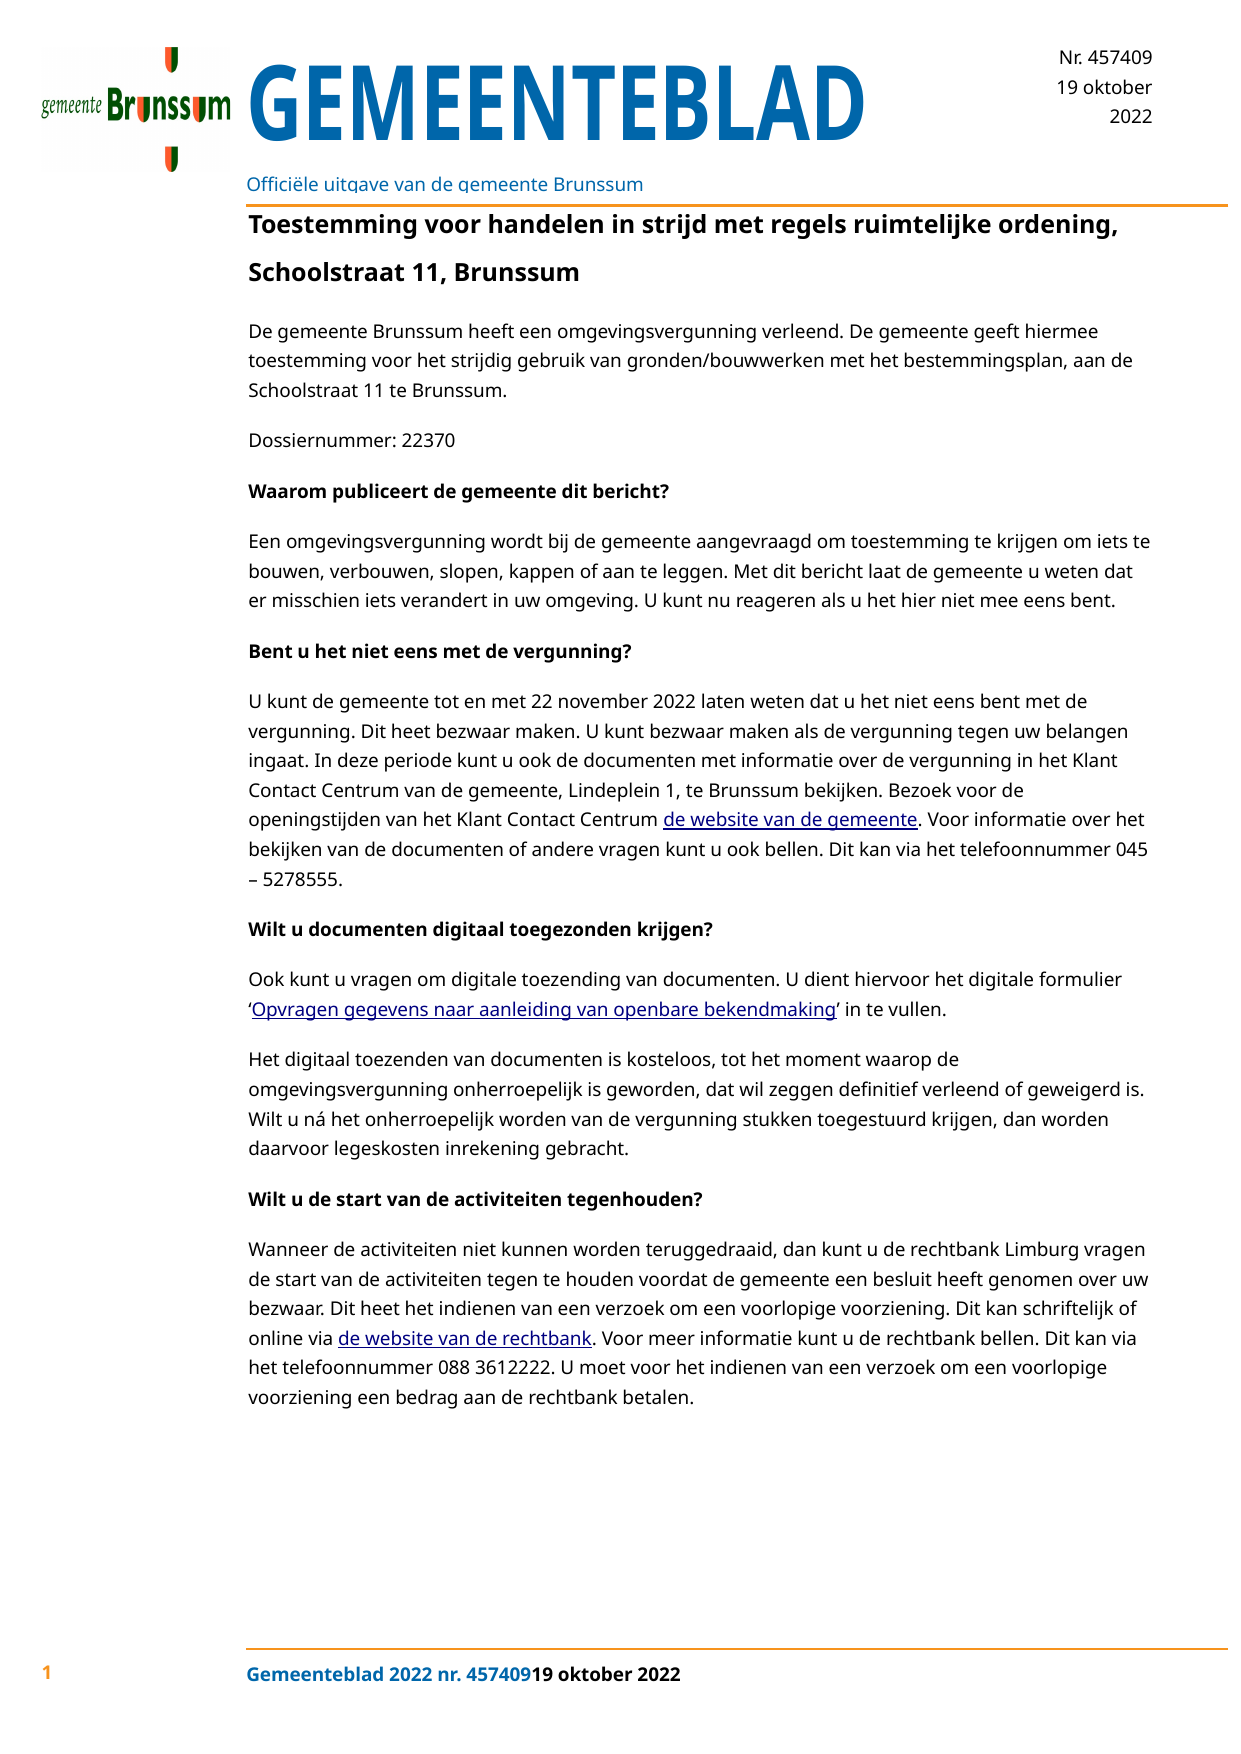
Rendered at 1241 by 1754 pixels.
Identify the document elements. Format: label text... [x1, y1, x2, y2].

text Een omgevingsvergunning wordt bij de gemeente aangevraagd om toestemming te krijgen om iets te bouwen, verbouwen, slopen, kappen of aan te leggen. Met dit bericht laat de gemeente u weten dat er misschien iets verandert in uw omgeving. U kunt nu reageren als u het hier niet mee eens bent. [248, 528, 1152, 613]
text Dossiernummer: 22370 [248, 427, 1152, 453]
text Wilt u documenten digitaal toegezonden krijgen? [248, 916, 1152, 942]
text U kunt de gemeente tot en met 22 november 2022 laten weten dat u het niet eens bent met de vergunning. Dit heet bezwaar maken. U kunt bezwaar maken als de vergunning tegen uw belangen ingaat. In deze periode kunt u ook de documenten met informatie over de vergunning in het Klant Contact Centrum van de gemeente, Lindeplein 1, te Brunssum bekijken. Bezoek voor de openingstijden van het Klant Contact Centrum de website van de gemeente. Voor informatie over het bekijken van de documenten of andere vragen kunt u ook bellen. Dit kan via het telefoonnummer 045 – 5278555. [248, 688, 1152, 892]
text Waarom publiceert de gemeente dit bericht? [248, 478, 1152, 504]
text Bent u het niet eens met de vergunning? [248, 638, 1152, 664]
text De gemeente Brunssum heeft een omgevingsvergunning verleend. De gemeente geeft hiermee toestemming voor het strijdig gebruik van gronden/bouwwerken met het bestemmingsplan, aan de Schoolstraat 11 te Brunssum. [248, 318, 1152, 403]
text Het digitaal toezenden van documenten is kosteloos, tot het moment waarop de omgevingsvergunning onherroepelijk is geworden, dat wil zeggen definitief verleend of geweigerd is. Wilt u ná het onherroepelijk worden van de vergunning stukken toegestuurd krijgen, dan worden daarvoor legeskosten inrekening gebracht. [248, 1047, 1152, 1161]
text Toestemming voor handelen in strijd met regels ruimtelijke ordening, Schoolstraat 11, Brunssum [248, 207, 1152, 288]
picture [41, 47, 231, 172]
text Wilt u de start van de activiteiten tegenhouden? [248, 1186, 1152, 1212]
text Ook kunt u vragen om digitale toezending van documenten. U dient hiervoor het digitale formulier ‘Opvragen gegevens naar aanleiding van openbare bekendmaking’ in te vullen. [248, 967, 1152, 1022]
text Wanneer de activiteiten niet kunnen worden teruggedraaid, dan kunt u de rechtbank Limburg vragen de start van de activiteiten tegen te houden voordat de gemeente een besluit heeft genomen over uw bezwaar. Dit heet het indienen van een verzoek om een voorlopige voorziening. Dit kan schriftelijk of online via de website van de rechtbank. Voor meer informatie kunt u de rechtbank bellen. Dit kan via het telefoonnummer 088 3612222. U moet voor het indienen van een verzoek om een voorlopige voorziening een bedrag aan de rechtbank betalen. [248, 1236, 1152, 1410]
